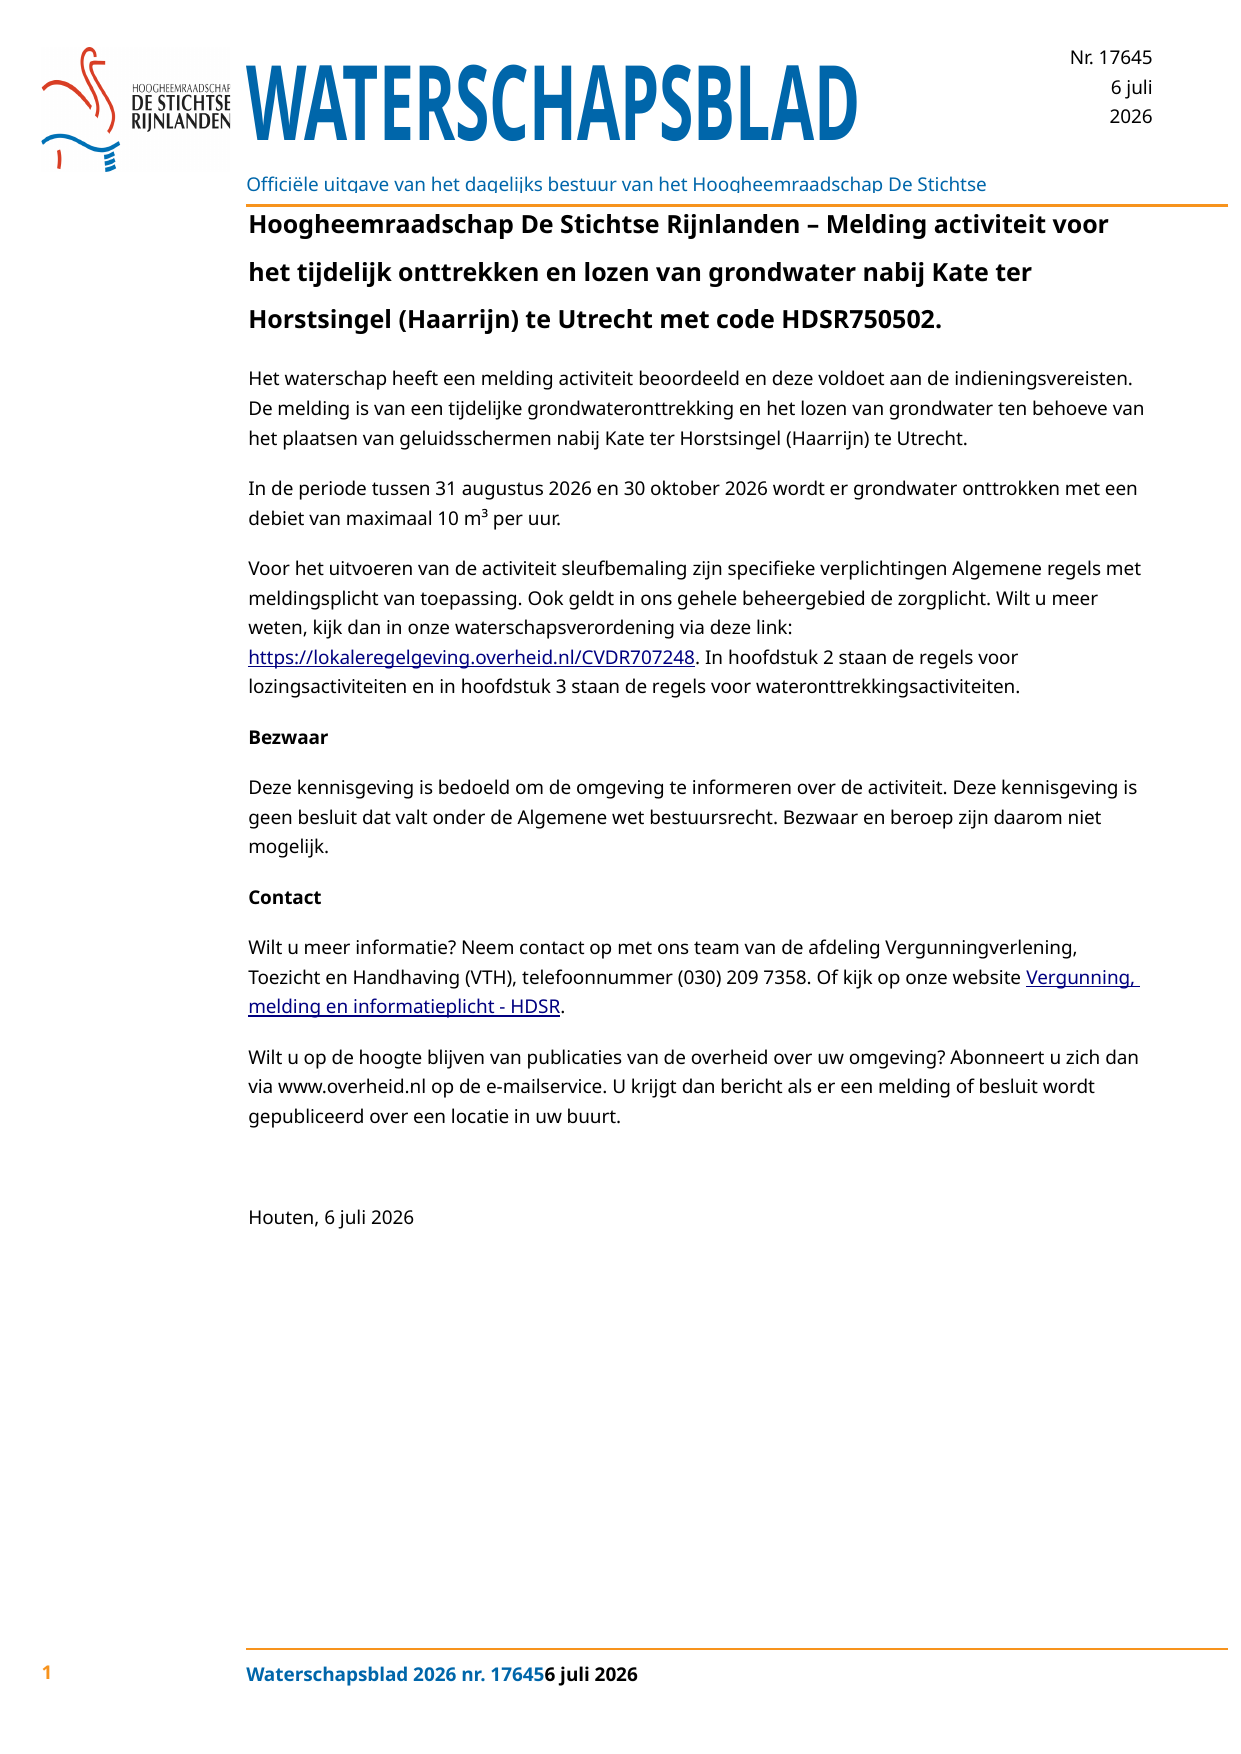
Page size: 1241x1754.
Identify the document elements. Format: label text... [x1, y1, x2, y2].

text Voor het uitvoeren van de activiteit sleufbemaling zijn specifieke verplichtingen Algemene regels met meldingsplicht van toepassing. Ook geldt in ons gehele beheergebied de zorgplicht. Wilt u meer weten, kijk dan in onze waterschapsverordening via deze link: https://lokaleregelgeving.overheid.nl/CVDR707248. In hoofdstuk 2 staan de regels voor lozingsactiviteiten en in hoofdstuk 3 staan de regels voor wateronttrekkingsactiviteiten. [248, 555, 1152, 699]
text In de periode tussen 31 augustus 2026 en 30 oktober 2026 wordt er grondwater onttrokken met een debiet van maximaal 10 m³ per uur. [248, 475, 1152, 530]
text Hoogheemraadschap De Stichtse Rijnlanden – Melding activiteit voor het tijdelijk onttrekken en lozen van grondwater nabij Kate ter Horstsingel (Haarrijn) te Utrecht met code HDSR750502. [248, 207, 1152, 336]
text Bezwaar [248, 724, 1152, 749]
text Deze kennisgeving is bedoeld om de omgeving te informeren over de activiteit. Deze kennisgeving is geen besluit dat valt onder de Algemene wet bestuursrecht. Bezwaar en beroep zijn daarom niet mogelijk. [248, 774, 1152, 859]
text Het waterschap heeft een melding activiteit beoordeeld en deze voldoet aan de indieningsvereisten. De melding is van een tijdelijke grondwateronttrekking en het lozen van grondwater ten behoeve van het plaatsen van geluidsschermen nabij Kate ter Horstsingel (Haarrijn) te Utrecht. [248, 366, 1152, 450]
text Houten, 6 juli 2026 [248, 1204, 1152, 1229]
text Contact [248, 884, 1152, 909]
text Wilt u op de hoogte blijven van publicaties van de overheid over uw omgeving? Abonneert u zich dan via www.overheid.nl op de e-mailservice. U krijgt dan bericht als er een melding of besluit wordt gepubliceerd over een locatie in uw buurt. [248, 1044, 1152, 1129]
picture [41, 47, 231, 172]
text Wilt u meer informatie? Neem contact op met ons team van de afdeling Vergunningverlening, Toezicht en Handhaving (VTH), telefoonnummer (030) 209 7358. Of kijk op onze website Vergunning, melding en informatieplicht - HDSR. [248, 934, 1152, 1019]
